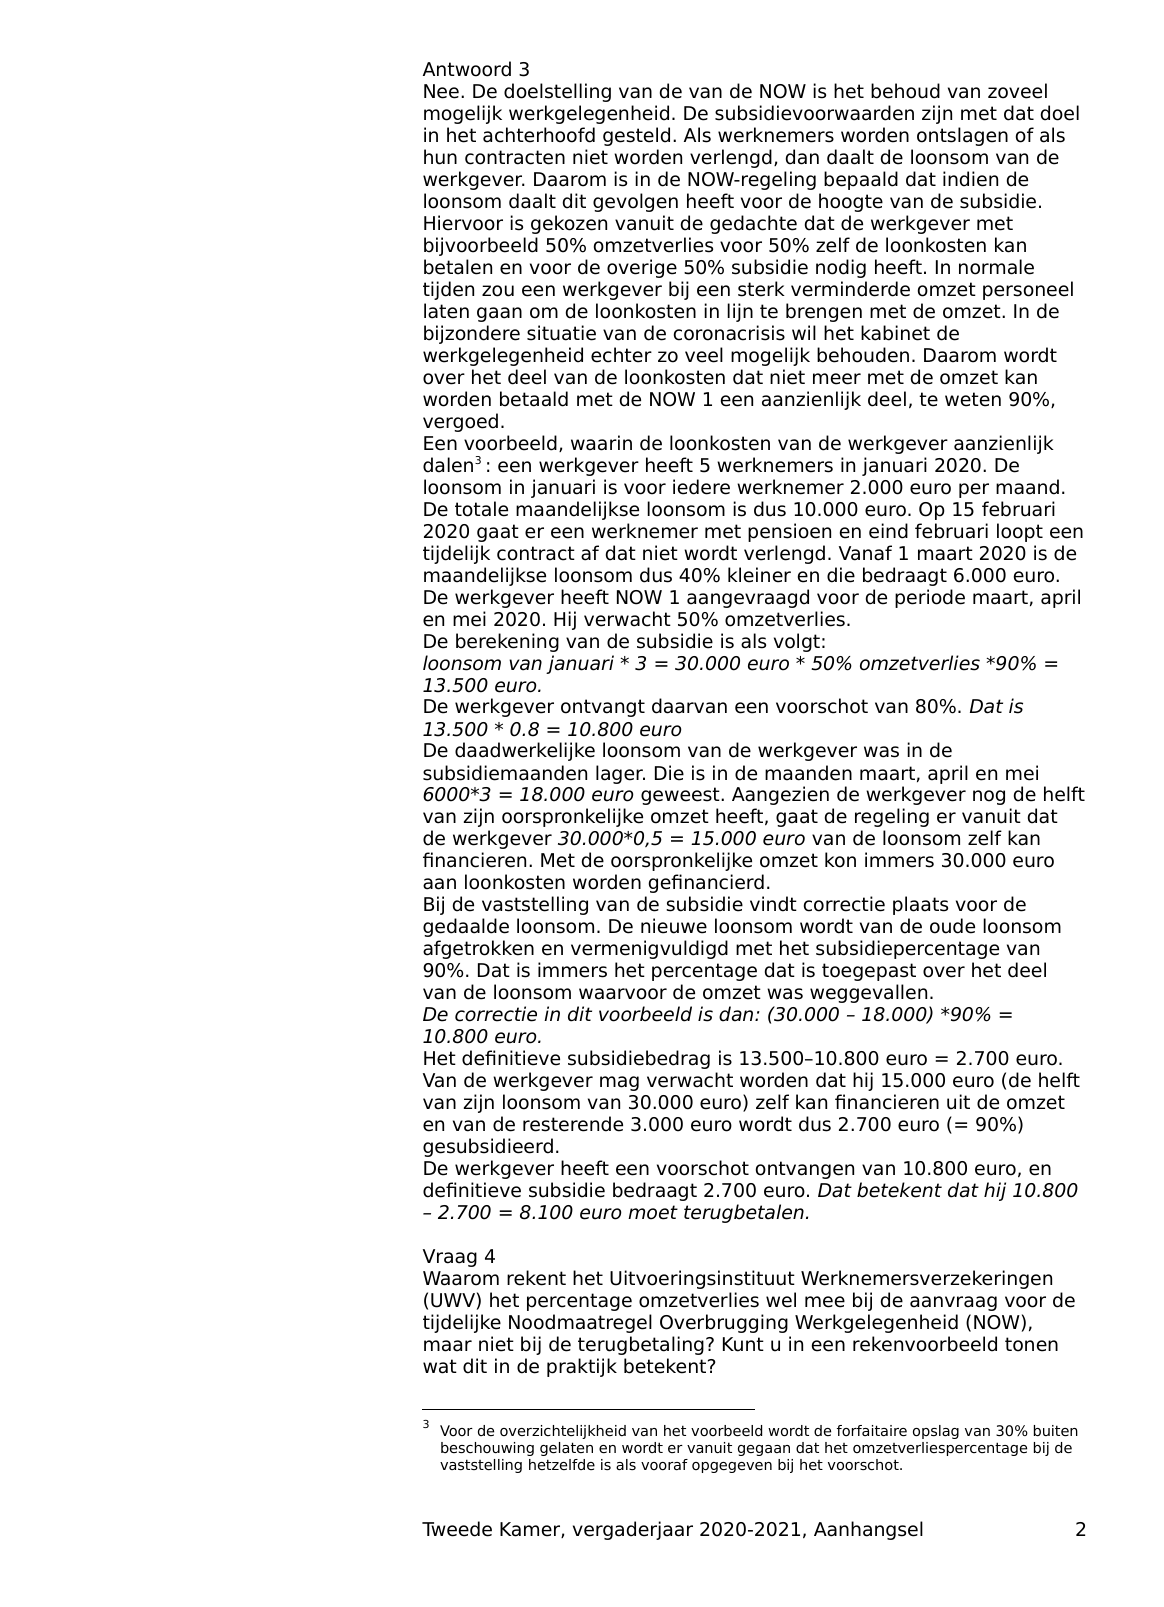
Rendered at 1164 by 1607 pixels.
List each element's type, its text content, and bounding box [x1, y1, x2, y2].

text loonsom van januari * 3 = 30.000 euro * 50% omzetverlies *90% = 13.500 euro. [422, 652, 1087, 696]
text Bij de vaststelling van de subsidie vindt correctie plaats voor de gedaalde loonsom. De nieuwe loonsom wordt van de oude loonsom afgetrokken en vermenigvuldigd met het subsidiepercentage van 90%. Dat is immers het percentage dat is toegepast over het deel van de loonsom waarvoor de omzet was weggevallen. [422, 894, 1087, 1004]
text Vraag 4 [422, 1246, 1087, 1268]
text De werkgever ontvangt daarvan een voorschot van 80%. Dat is 13.500 * 0.8 = 10.800 euro [422, 696, 1087, 740]
text Waarom rekent het Uitvoeringsinstituut Werknemersverzekeringen (UWV) het percentage omzetverlies wel mee bij de aanvraag voor de tijdelijke Noodmaatregel Overbrugging Werkgelegenheid (NOW), maar niet bij de terugbetaling? Kunt u in een rekenvoorbeeld tonen wat dit in de praktijk betekent? [422, 1268, 1087, 1378]
text Voor de overzichtelijkheid van het voorbeeld wordt de forfaitaire opslag van 30% buiten beschouwing gelaten en wordt er vanuit gegaan dat het omzetverliespercentage bij de vaststelling hetzelfde is als vooraf opgegeven bij het voorschot. [422, 1418, 1087, 1474]
text Hiervoor is gekozen vanuit de gedachte dat de werkgever met bijvoorbeeld 50% omzetverlies voor 50% zelf de loonkosten kan betalen en voor de overige 50% subsidie nodig heeft. In normale tijden zou een werkgever bij een sterk verminderde omzet personeel laten gaan om de loonkosten in lijn te brengen met de omzet. In de bijzondere situatie van de coronacrisis wil het kabinet de werkgelegenheid echter zo veel mogelijk behouden. Daarom wordt over het deel van de loonkosten dat niet meer met de omzet kan worden betaald met de NOW 1 een aanzienlijk deel, te weten 90%, vergoed. [422, 213, 1087, 433]
text Nee. De doelstelling van de van de NOW is het behoud van zoveel mogelijk werkgelegenheid. De subsidievoorwaarden zijn met dat doel in het achterhoofd gesteld. Als werknemers worden ontslagen of als hun contracten niet worden verlengd, dan daalt de loonsom van de werkgever. Daarom is in de NOW-regeling bepaald dat indien de loonsom daalt dit gevolgen heeft voor de hoogte van de subsidie. [422, 81, 1087, 213]
text Antwoord 3 [422, 59, 1087, 81]
text De werkgever heeft een voorschot ontvangen van 10.800 euro, en definitieve subsidie bedraagt 2.700 euro. Dat betekent dat hij 10.800 – 2.700 = 8.100 euro moet terugbetalen. [422, 1158, 1087, 1224]
text De berekening van de subsidie is als volgt: [422, 631, 1087, 652]
text Het definitieve subsidiebedrag is 13.500–10.800 euro = 2.700 euro. Van de werkgever mag verwacht worden dat hij 15.000 euro (de helft van zijn loonsom van 30.000 euro) zelf kan financieren uit de omzet en van de resterende 3.000 euro wordt dus 2.700 euro (= 90%) gesubsidieerd. [422, 1048, 1087, 1158]
text De daadwerkelijke loonsom van de werkgever was in de subsidiemaanden lager. Die is in de maanden maart, april en mei 6000*3 = 18.000 euro geweest. Aangezien de werkgever nog de helft van zijn oorspronkelijke omzet heeft, gaat de regeling er vanuit dat de werkgever 30.000*0,5 = 15.000 euro van de loonsom zelf kan financieren. Met de oorspronkelijke omzet kon immers 30.000 euro aan loonkosten worden gefinancierd. [422, 740, 1087, 894]
text Een voorbeeld, waarin de loonkosten van de werkgever aanzienlijk dalen: een werkgever heeft 5 werknemers in januari 2020. De loonsom in januari is voor iedere werknemer 2.000 euro per maand. De totale maandelijkse loonsom is dus 10.000 euro. Op 15 februari 2020 gaat er een werknemer met pensioen en eind februari loopt een tijdelijk contract af dat niet wordt verlengd. Vanaf 1 maart 2020 is de maandelijkse loonsom dus 40% kleiner en die bedraagt 6.000 euro. De werkgever heeft NOW 1 aangevraagd voor de periode maart, april en mei 2020. Hij verwacht 50% omzetverlies. [422, 433, 1087, 631]
text De correctie in dit voorbeeld is dan: (30.000 – 18.000) *90% = 10.800 euro. [422, 1004, 1087, 1048]
